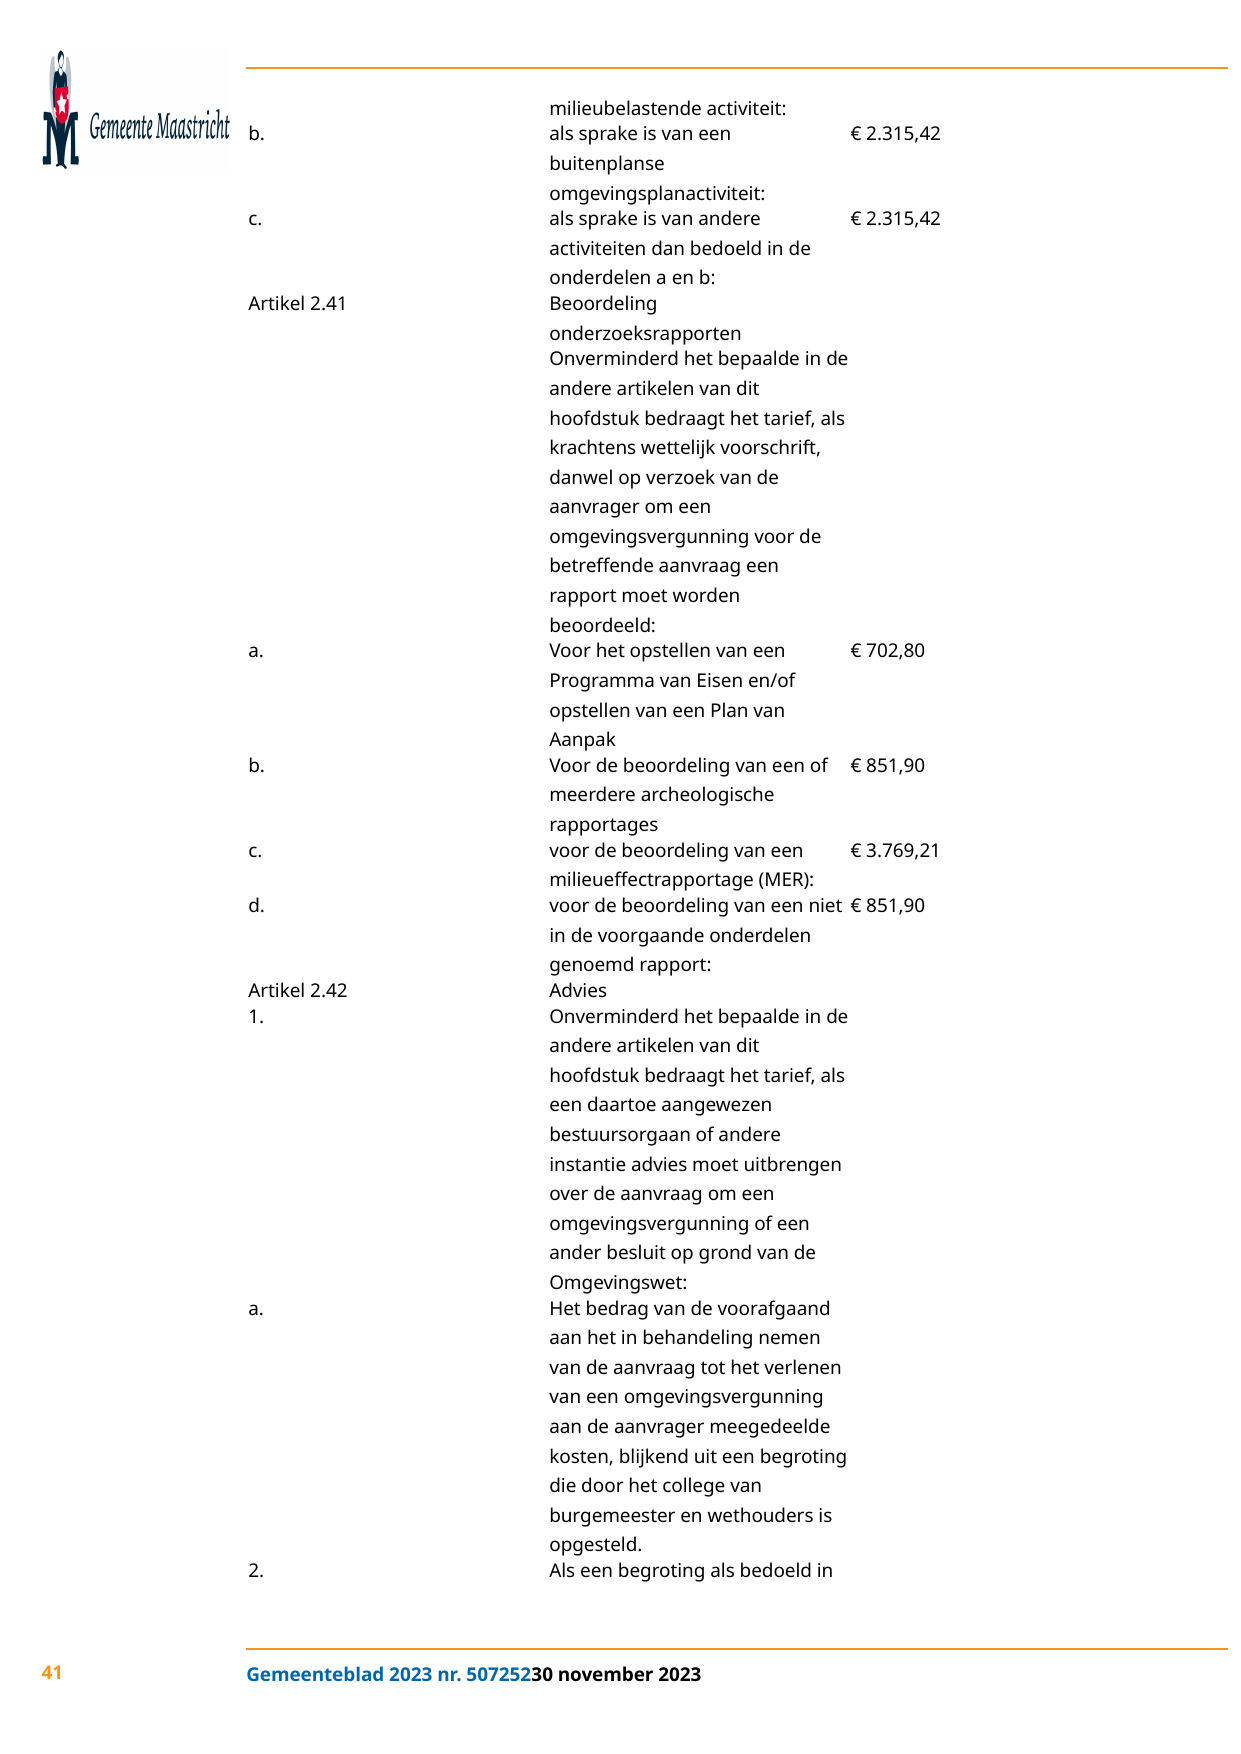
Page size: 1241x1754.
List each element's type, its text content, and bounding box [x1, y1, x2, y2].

table_cell [850, 346, 1152, 638]
table_cell Artikel 2.41 [248, 290, 549, 346]
table_cell € 851,90 [850, 892, 1152, 977]
table_cell € 702,80 [850, 638, 1152, 752]
table_cell Onverminderd het bepaalde in de andere artikelen van dit hoofdstuk bedraagt het tarief, als krachtens wettelijk voorschrift, danwel op verzoek van de aanvrager om een omgevingsvergunning voor de betreffende aanvraag een rapport moet worden beoordeeld: [549, 346, 850, 638]
table_cell Voor de beoordeling van een of meerdere archeologische rapportages [549, 752, 850, 837]
table_cell Als een begroting als bedoeld in [549, 1557, 850, 1583]
table_cell € 2.315,42 [850, 205, 1152, 290]
table_cell [850, 977, 1152, 1003]
table_cell als sprake is van andere activiteiten dan bedoeld in de onderdelen a en b: [549, 205, 850, 290]
table_cell Het bedrag van de voorafgaand aan het in behandeling nemen van de aanvraag tot het verlenen van een omgevingsvergunning aan de aanvrager meegedeelde kosten, blijkend uit een begroting die door het college van burgemeester en wethouders is opgesteld. [549, 1295, 850, 1557]
table_cell Onverminderd het bepaalde in de andere artikelen van dit hoofdstuk bedraagt het tarief, als een daartoe aangewezen bestuursorgaan of andere instantie advies moet uitbrengen over de aanvraag om een omgevingsvergunning of een ander besluit op grond van de Omgevingswet: [549, 1003, 850, 1295]
table_cell als sprake is van een buitenplanse omgevingsplanactiviteit: [549, 121, 850, 205]
table_cell [248, 346, 549, 638]
table_cell [850, 1557, 1152, 1583]
table_cell [850, 95, 1152, 121]
table_cell [850, 1295, 1152, 1557]
table_cell d. [248, 892, 549, 977]
table_cell Voor het opstellen van een Programma van Eisen en/of opstellen van een Plan van Aanpak [549, 638, 850, 752]
table_cell € 3.769,21 [850, 837, 1152, 892]
table_cell € 851,90 [850, 752, 1152, 837]
table_cell a. [248, 638, 549, 752]
table_cell milieubelastende activiteit: [549, 95, 850, 121]
table_cell c. [248, 837, 549, 892]
table_cell a. [248, 1295, 549, 1557]
table_cell Advies [549, 977, 850, 1003]
table_cell [850, 290, 1152, 346]
table_cell 1. [248, 1003, 549, 1295]
table_cell b. [248, 121, 549, 205]
picture [41, 47, 231, 172]
table_cell 2. [248, 1557, 549, 1583]
table_cell Artikel 2.42 [248, 977, 549, 1003]
table_cell [850, 1003, 1152, 1295]
table_cell voor de beoordeling van een milieueffectrapportage (MER): [549, 837, 850, 892]
table_cell c. [248, 205, 549, 290]
table_cell € 2.315,42 [850, 121, 1152, 205]
table_cell [248, 95, 549, 121]
table_cell Beoordeling onderzoeksrapporten [549, 290, 850, 346]
table_cell b. [248, 752, 549, 837]
table_cell voor de beoordeling van een niet in de voorgaande onderdelen genoemd rapport: [549, 892, 850, 977]
